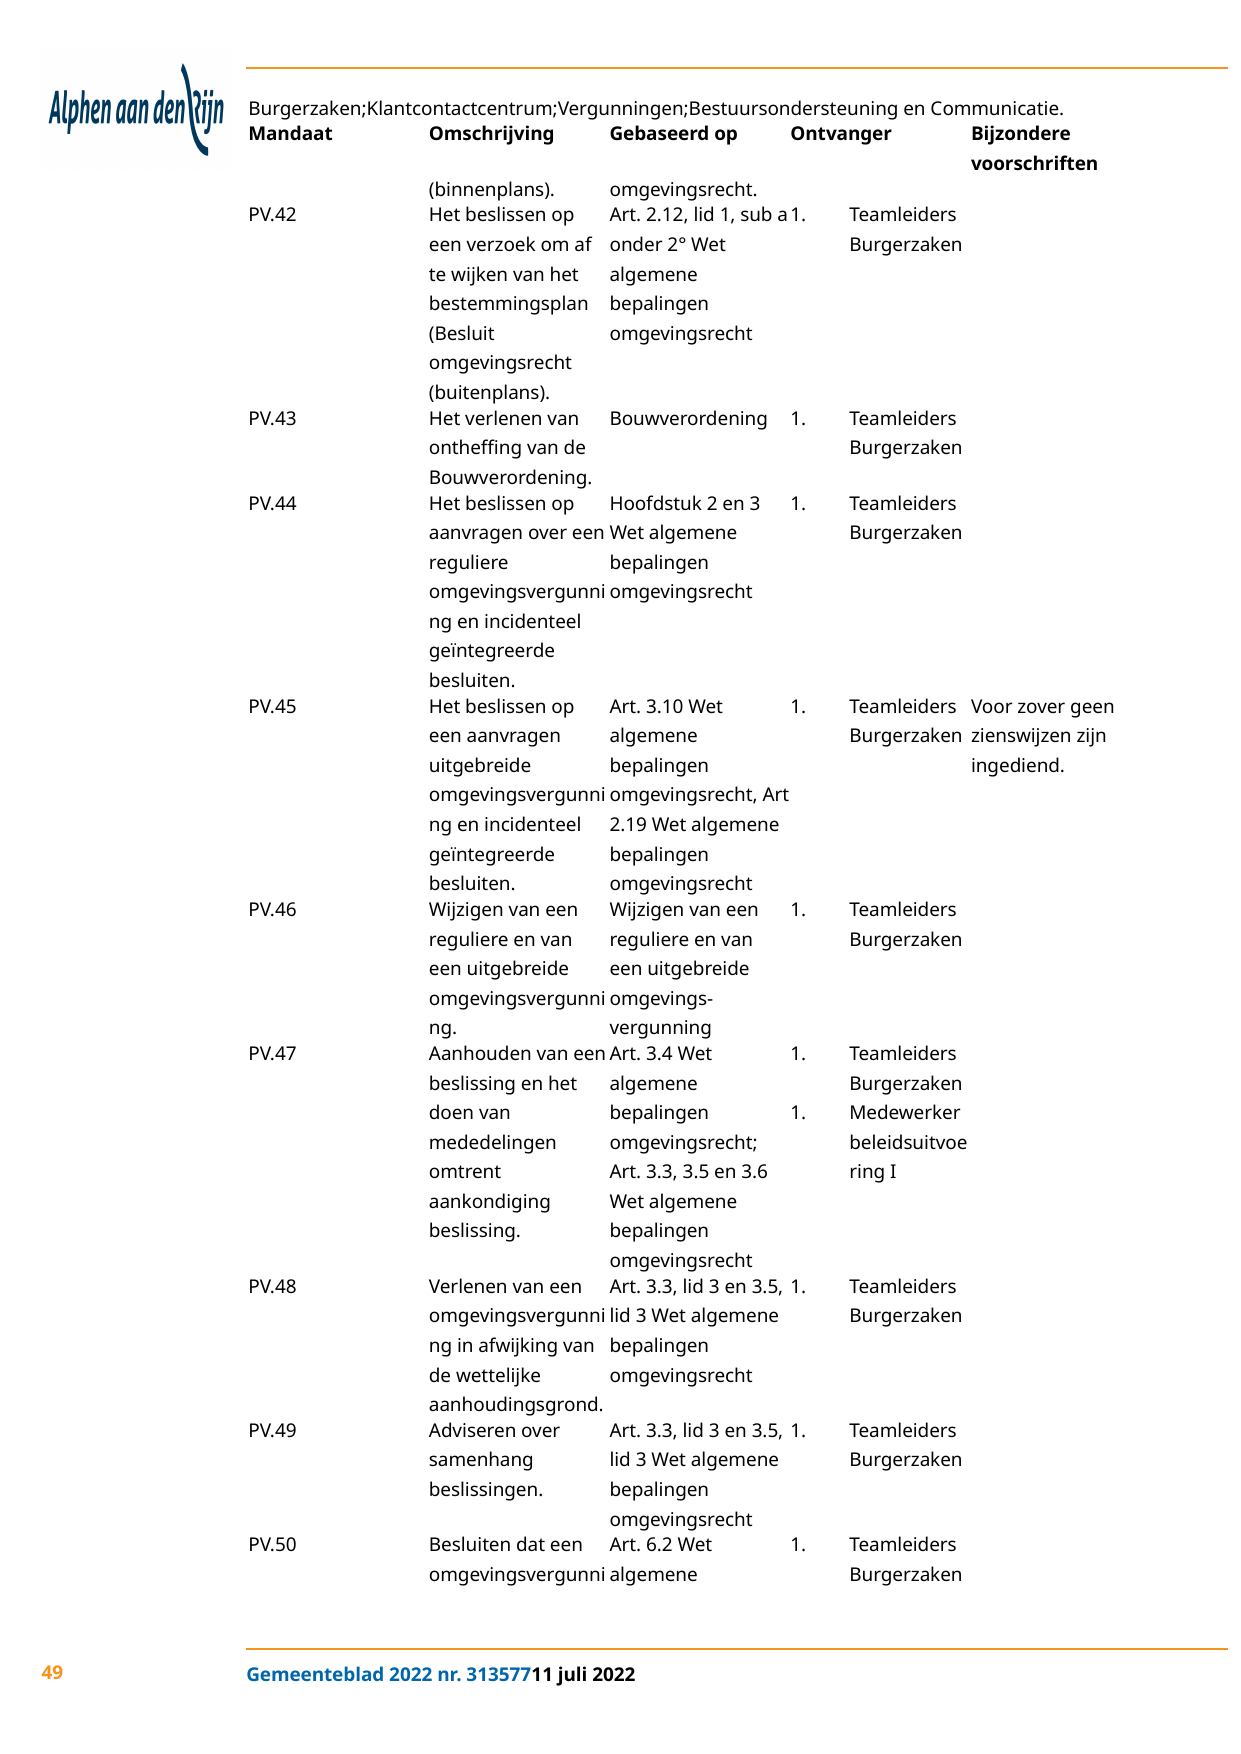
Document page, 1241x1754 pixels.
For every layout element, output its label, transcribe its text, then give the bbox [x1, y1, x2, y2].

table_cell PV.49 [248, 1417, 429, 1532]
table_cell Teamleiders Burgerzaken [790, 1273, 971, 1417]
table_cell Teamleiders Burgerzaken [790, 896, 971, 1040]
table_cell PV.48 [248, 1273, 429, 1417]
table_cell Omschrijving [429, 121, 609, 176]
table_cell Het verlenen van ontheffing van de Bouwverordening. [429, 405, 609, 490]
table_cell Art. 3.10 Wet algemene bepalingen omgevingsrecht, Art 2.19 Wet algemene bepalingen omgevingsrecht [609, 693, 790, 896]
table_cell [971, 1040, 1152, 1273]
table_cell Verlenen van een omgevingsvergunning in afwijking van de wettelijke aanhoudingsgrond. [429, 1273, 609, 1417]
table_cell Aanhouden van een beslissing en het doen van mededelingen omtrent aankondiging beslissing. [429, 1040, 609, 1273]
table_cell [971, 1273, 1152, 1417]
table_cell Adviseren over samenhang beslissingen. [429, 1417, 609, 1532]
table_cell Het beslissen op aanvragen over een reguliere omgevingsvergunning en incidenteel geïntegreerde besluiten. [429, 490, 609, 693]
table_cell PV.44 [248, 490, 429, 693]
table_cell Teamleiders Burgerzaken [790, 202, 971, 405]
table_cell PV.43 [248, 405, 429, 490]
table_cell Hoofdstuk 2 en 3 Wet algemene bepalingen omgevingsrecht [609, 490, 790, 693]
table_cell PV.45 [248, 693, 429, 896]
table_cell Teamleiders Burgerzaken [790, 490, 971, 693]
table_cell Wijzigen van een reguliere en van een uitgebreide omgevings-vergunning [609, 896, 790, 1040]
table_cell Ontvanger [790, 121, 971, 176]
picture [41, 47, 231, 172]
table_cell PV.50 [248, 1532, 429, 1587]
table_cell Teamleiders Burgerzaken Medewerker beleidsuitvoering I [790, 1040, 971, 1273]
table_cell [971, 896, 1152, 1040]
table_cell [971, 176, 1152, 202]
table_cell Teamleiders Burgerzaken [790, 693, 971, 896]
table_cell [971, 1532, 1152, 1587]
table_cell (binnenplans). [429, 176, 609, 202]
table_cell Art. 3.4 Wet algemene bepalingen omgevingsrecht; Art. 3.3, 3.5 en 3.6 Wet algemene bepalingen omgevingsrecht [609, 1040, 790, 1273]
table_cell PV.42 [248, 202, 429, 405]
table_cell Teamleiders Burgerzaken [790, 405, 971, 490]
table_cell omgevingsrecht. [609, 176, 790, 202]
table_cell Art. 6.2 Wet algemene [609, 1532, 790, 1587]
table_cell Art. 3.3, lid 3 en 3.5, lid 3 Wet algemene bepalingen omgevingsrecht [609, 1417, 790, 1532]
table_cell PV.46 [248, 896, 429, 1040]
table_cell PV.47 [248, 1040, 429, 1273]
table_cell Mandaat [248, 121, 429, 176]
table_cell Art. 2.12, lid 1, sub a onder 2° Wet algemene bepalingen omgevingsrecht [609, 202, 790, 405]
table_cell [790, 176, 971, 202]
table_cell Art. 3.3, lid 3 en 3.5, lid 3 Wet algemene bepalingen omgevingsrecht [609, 1273, 790, 1417]
table_header Burgerzaken;Klantcontactcentrum;Vergunningen;Bestuursondersteuning en Communicatie. [248, 95, 1152, 121]
table_cell [971, 202, 1152, 405]
table_cell Voor zover geen zienswijzen zijn ingediend. [971, 693, 1152, 896]
table_cell [971, 490, 1152, 693]
table_cell [971, 405, 1152, 490]
table_cell [248, 176, 429, 202]
table_cell Wijzigen van een reguliere en van een uitgebreide omgevingsvergunning. [429, 896, 609, 1040]
table_cell Het beslissen op een aanvragen uitgebreide omgevingsvergunning en incidenteel geïntegreerde besluiten. [429, 693, 609, 896]
table_cell [971, 1417, 1152, 1532]
table_cell Besluiten dat een omgevingsvergunni [429, 1532, 609, 1587]
table_cell Teamleiders Burgerzaken [790, 1532, 971, 1587]
table_cell Gebaseerd op [609, 121, 790, 176]
table_cell Teamleiders Burgerzaken [790, 1417, 971, 1532]
table_cell Het beslissen op een verzoek om af te wijken van het bestemmingsplan (Besluit omgevingsrecht (buitenplans). [429, 202, 609, 405]
table_cell Bijzondere voorschriften [971, 121, 1152, 176]
table_cell Bouwverordening [609, 405, 790, 490]
